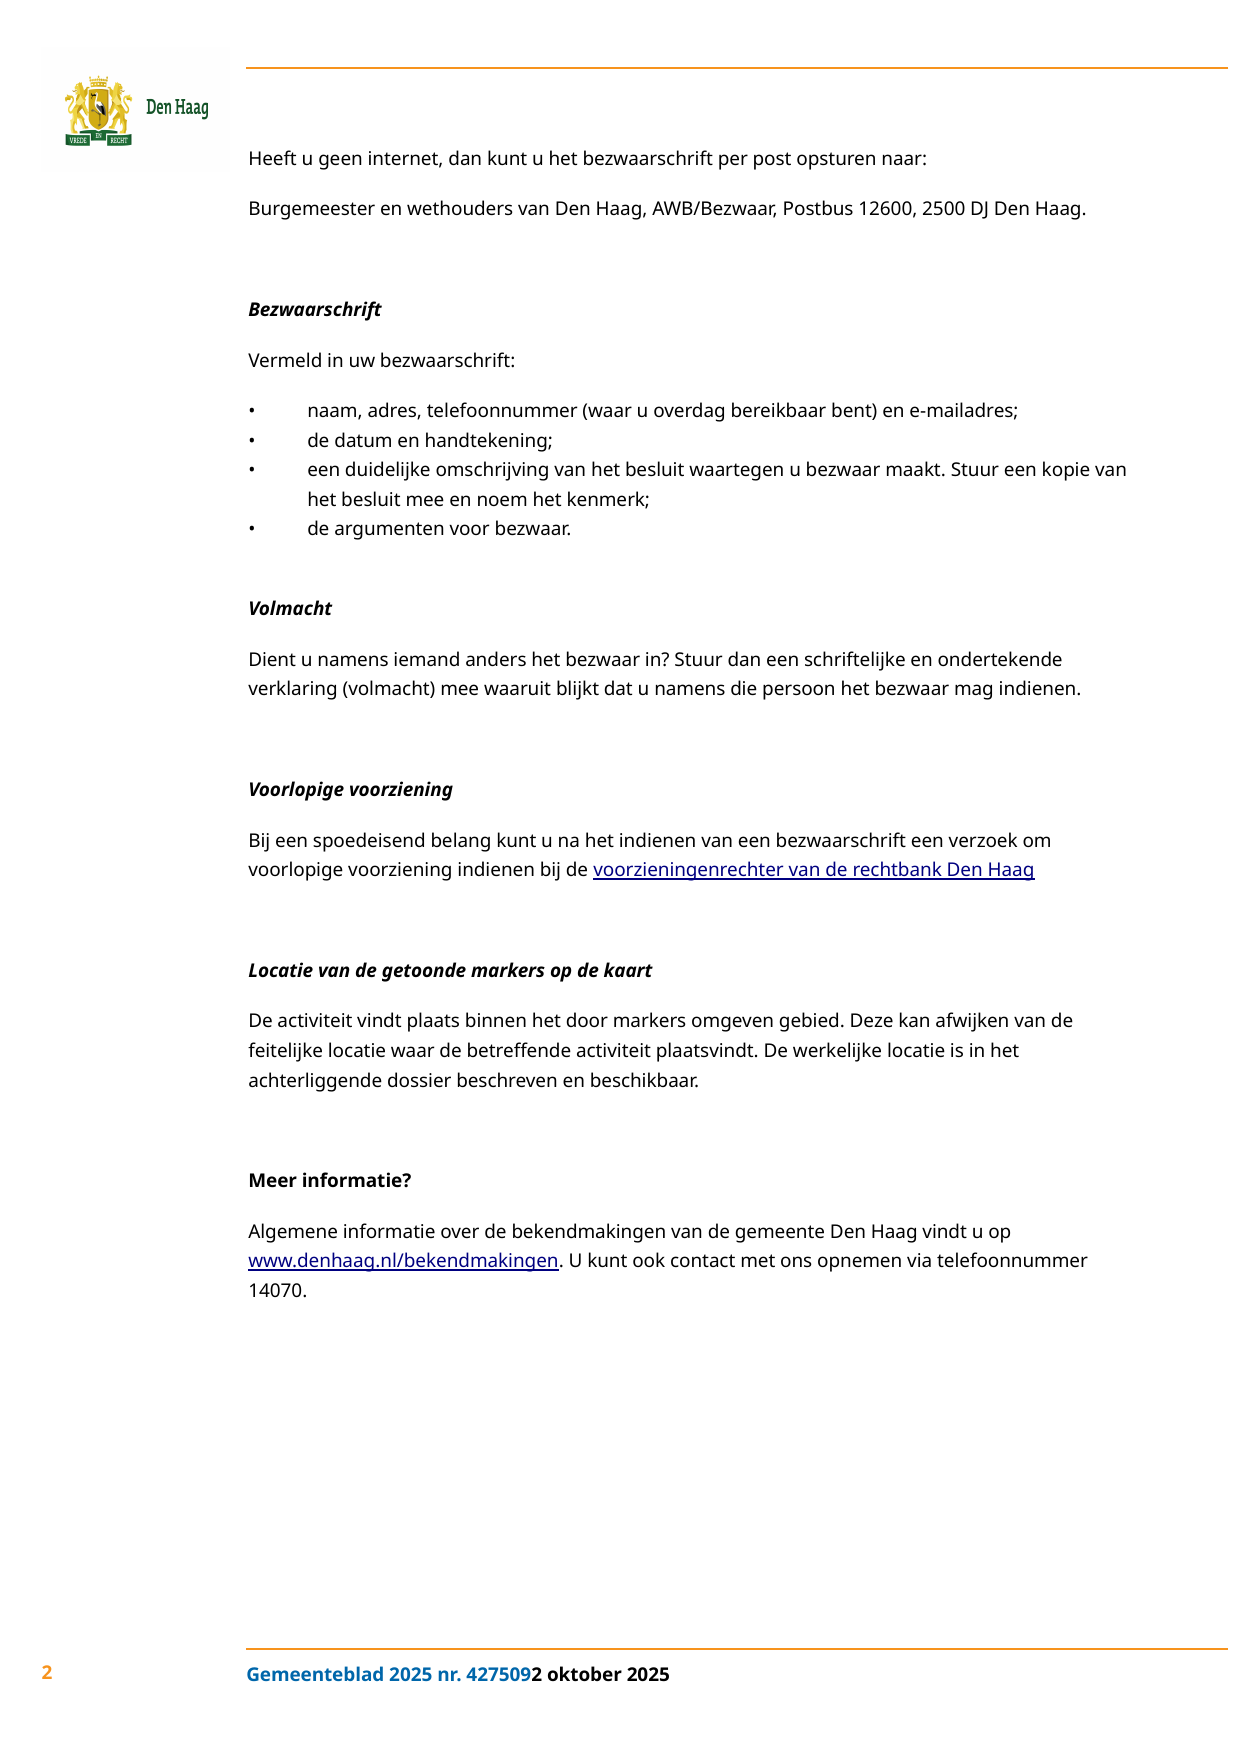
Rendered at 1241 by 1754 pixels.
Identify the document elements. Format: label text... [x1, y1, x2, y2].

text Volmacht [248, 596, 1152, 621]
text Heeft u geen internet, dan kunt u het bezwaarschrift per post opsturen naar: [248, 145, 1152, 171]
text Algemene informatie over de bekendmakingen van de gemeente Den Haag vindt u op www.denhaag.nl/bekendmakingen. U kunt ook contact met ons opnemen via telefoonnummer 14070. [248, 1218, 1152, 1303]
text Meer informatie? [248, 1168, 1152, 1193]
text Burgemeester en wethouders van Den Haag, AWB/Bezwaar, Postbus 12600, 2500 DJ Den Haag. [248, 196, 1152, 221]
text Locatie van de getoonde markers op de kaart [248, 957, 1152, 983]
text Bezwaarschrift [248, 296, 1152, 322]
list de argumenten voor bezwaar. [248, 516, 1152, 541]
list de datum en handtekening; [248, 427, 1152, 453]
text Bij een spoedeisend belang kunt u na het indienen van een bezwaarschrift een verzoek om voorlopige voorziening indienen bij de voorzieningenrechter van de rechtbank Den Haag [248, 827, 1152, 882]
list naam, adres, telefoonnummer (waar u overdag bereikbaar bent) en e-mailadres; [248, 397, 1152, 423]
text Dient u namens iemand anders het bezwaar in? Stuur dan een schriftelijke en ondertekende verklaring (volmacht) mee waaruit blijkt dat u namens die persoon het bezwaar mag indienen. [248, 646, 1152, 701]
list een duidelijke omschrijving van het besluit waartegen u bezwaar maakt. Stuur een kopie van het besluit mee en noem het kenmerk; [248, 456, 1152, 512]
text Vermeld in uw bezwaarschrift: [248, 347, 1152, 373]
text De activiteit vindt plaats binnen het door markers omgeven gebied. Deze kan afwijken van de feitelijke locatie waar de betreffende activiteit plaatsvindt. De werkelijke locatie is in het achterliggende dossier beschreven en beschikbaar. [248, 1008, 1152, 1093]
picture [41, 47, 231, 172]
text Voorlopige voorziening [248, 776, 1152, 802]
